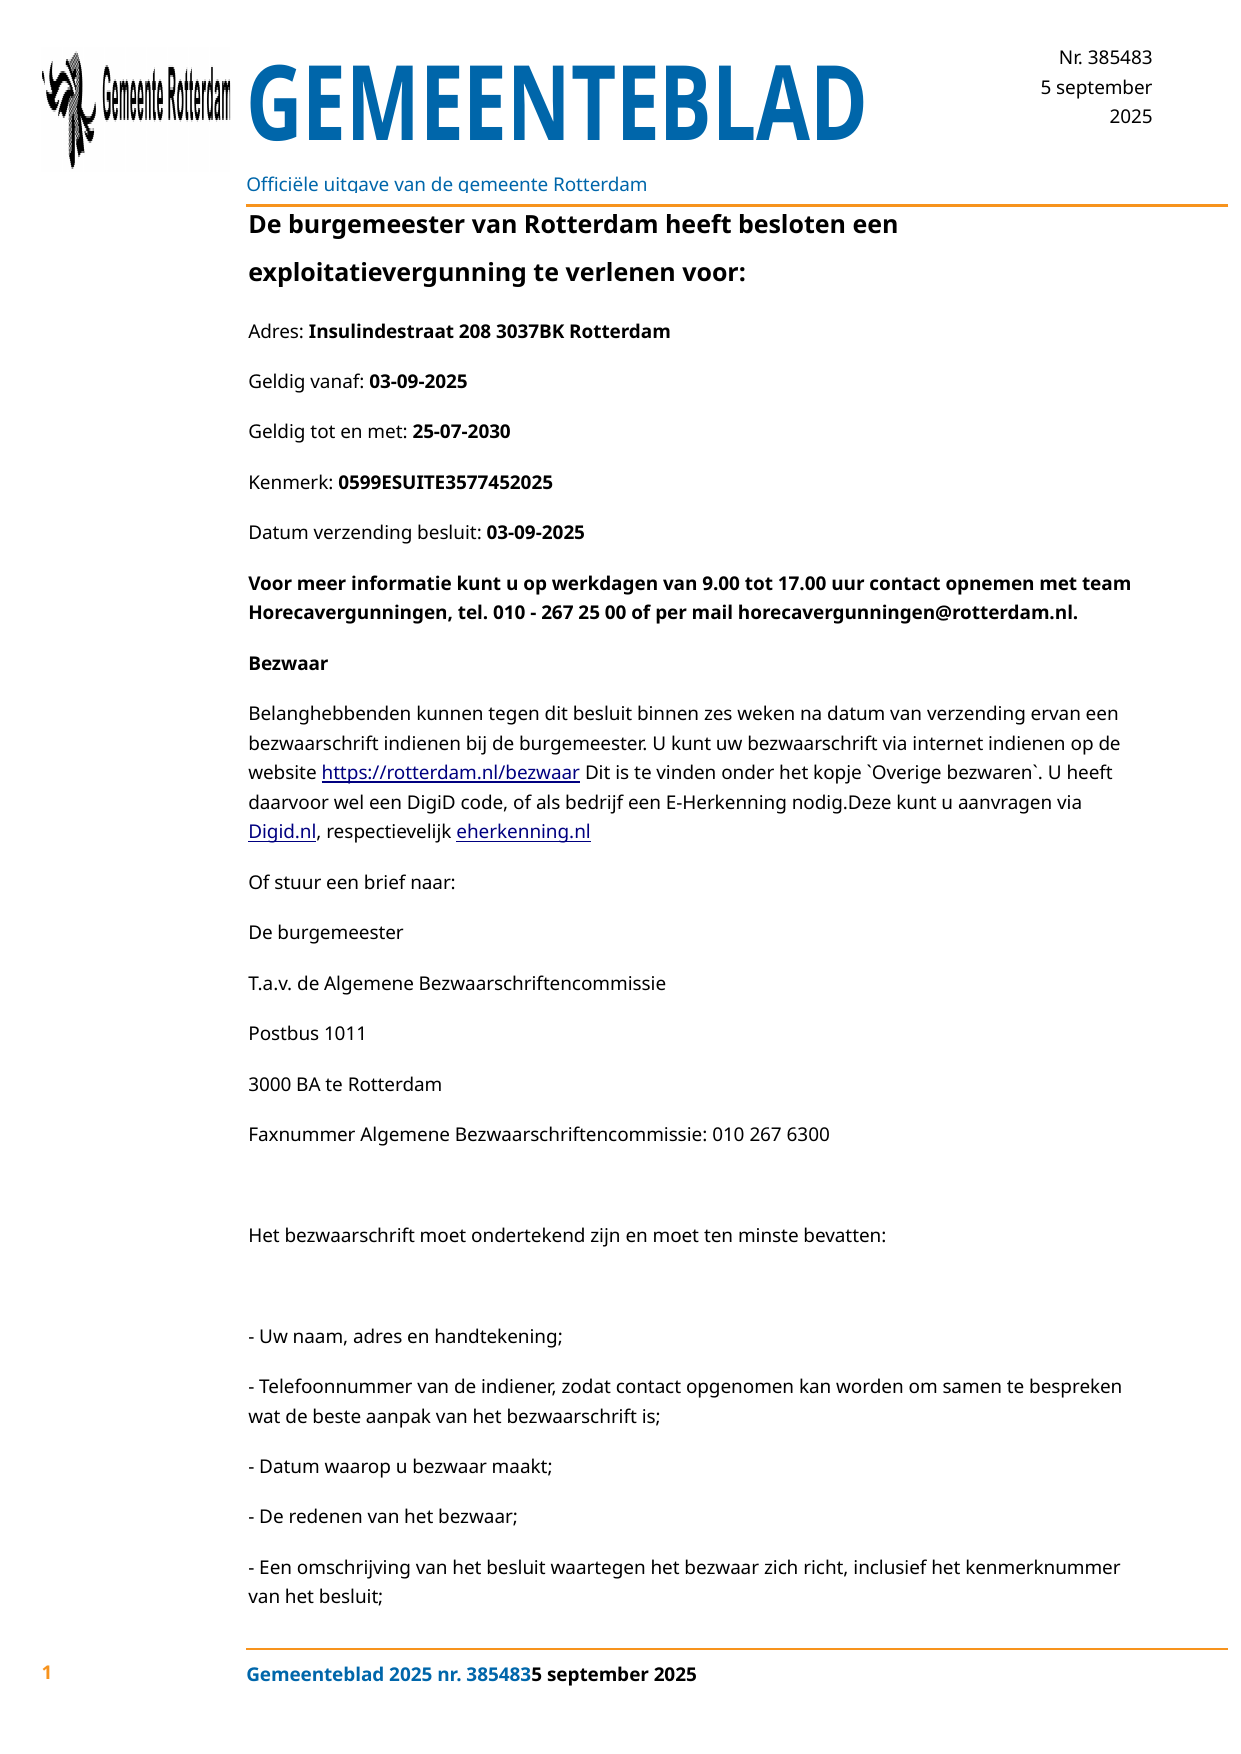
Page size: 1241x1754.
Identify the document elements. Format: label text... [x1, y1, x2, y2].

text Geldig vanaf: 03-09-2025 [248, 368, 1152, 394]
text Het bezwaarschrift moet ondertekend zijn en moet ten minste bevatten: [248, 1222, 1152, 1248]
text Voor meer informatie kunt u op werkdagen van 9.00 tot 17.00 uur contact opnemen met team Horecavergunningen, tel. 010 - 267 25 00 of per mail horecavergunningen@rotterdam.nl. [248, 570, 1152, 625]
text De burgemeester van Rotterdam heeft besloten een exploitatievergunning te verlenen voor: [248, 207, 1152, 288]
text Geldig tot en met: 25-07-2030 [248, 419, 1152, 444]
text Faxnummer Algemene Bezwaarschriftencommissie: 010 267 6300 [248, 1121, 1152, 1147]
text Of stuur een brief naar: [248, 869, 1152, 895]
text De burgemeester [248, 919, 1152, 945]
text Adres: Insulindestraat 208 3037BK Rotterdam [248, 318, 1152, 344]
picture [41, 47, 231, 172]
text Datum verzending besluit: 03-09-2025 [248, 519, 1152, 545]
text T.a.v. de Algemene Bezwaarschriftencommissie [248, 970, 1152, 996]
text 3000 BA te Rotterdam [248, 1071, 1152, 1097]
text - Datum waarop u bezwaar maakt; [248, 1453, 1152, 1479]
text Bezwaar [248, 650, 1152, 676]
text Kenmerk: 0599ESUITE3577452025 [248, 469, 1152, 495]
text - Uw naam, adres en handtekening; [248, 1323, 1152, 1349]
text Belanghebbenden kunnen tegen dit besluit binnen zes weken na datum van verzending ervan een bezwaarschrift indienen bij de burgemeester. U kunt uw bezwaarschrift via internet indienen op de website https://rotterdam.nl/bezwaar Dit is te vinden onder het kopje `Overige bezwaren`. U heeft daarvoor wel een DigiD code, of als bedrijf een E-Herkenning nodig.Deze kunt u aanvragen via Digid.nl, respectievelijk eherkenning.nl [248, 700, 1152, 844]
text Postbus 1011 [248, 1020, 1152, 1046]
text - De redenen van het bezwaar; [248, 1504, 1152, 1529]
text - Telefoonnummer van de indiener, zodat contact opgenomen kan worden om samen te bespreken wat de beste aanpak van het bezwaarschrift is; [248, 1373, 1152, 1429]
text - Een omschrijving van het besluit waartegen het bezwaar zich richt, inclusief het kenmerknummer van het besluit; [248, 1554, 1152, 1609]
